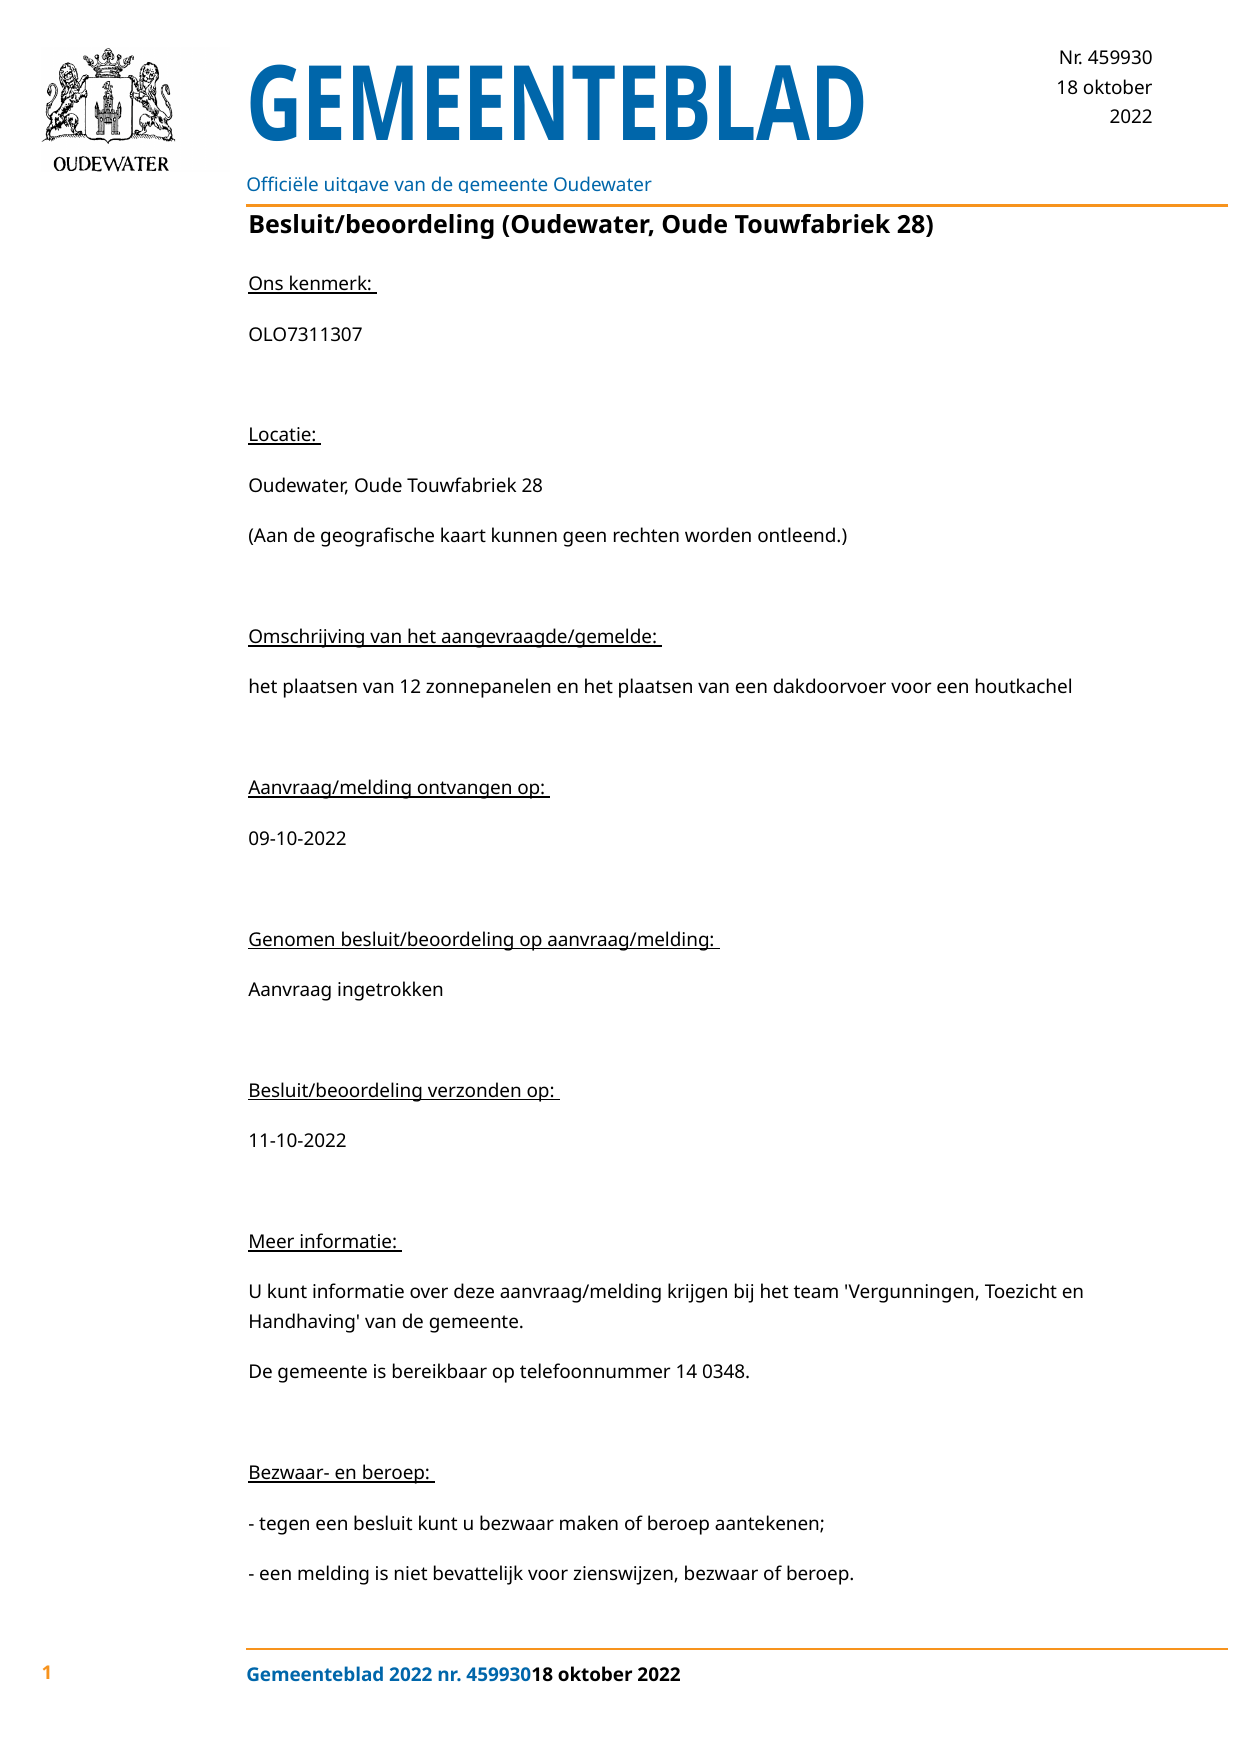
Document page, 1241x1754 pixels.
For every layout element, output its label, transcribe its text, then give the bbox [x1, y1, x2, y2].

text Aanvraag ingetrokken [248, 976, 1152, 1002]
text het plaatsen van 12 zonnepanelen en het plaatsen van een dakdoorvoer voor een houtkachel [248, 674, 1152, 699]
text Meer informatie: [248, 1228, 1152, 1254]
text Besluit/beoordeling verzonden op: [248, 1077, 1152, 1103]
picture [41, 47, 231, 172]
text Aanvraag/melding ontvangen op: [248, 774, 1152, 800]
text Bezwaar- en beroep: [248, 1459, 1152, 1485]
text - een melding is niet bevattelijk voor zienswijzen, bezwaar of beroep. [248, 1560, 1152, 1586]
text De gemeente is bereikbaar op telefoonnummer 14 0348. [248, 1359, 1152, 1384]
text U kunt informatie over deze aanvraag/melding krijgen bij het team 'Vergunningen, Toezicht en Handhaving' van de gemeente. [248, 1279, 1152, 1334]
text Genomen besluit/beoordeling op aanvraag/melding: [248, 926, 1152, 951]
text Ons kenmerk: [248, 270, 1152, 296]
text Oudewater, Oude Touwfabriek 28 [248, 472, 1152, 498]
text OLO7311307 [248, 321, 1152, 346]
text Omschrijving van het aangevraagde/gemelde: [248, 623, 1152, 649]
text 09-10-2022 [248, 825, 1152, 851]
text - tegen een besluit kunt u bezwaar maken of beroep aantekenen; [248, 1510, 1152, 1536]
text Besluit/beoordeling (Oudewater, Oude Touwfabriek 28) [248, 207, 1152, 241]
text (Aan de geografische kaart kunnen geen rechten worden ontleend.) [248, 522, 1152, 548]
text 11-10-2022 [248, 1127, 1152, 1153]
text Locatie: [248, 422, 1152, 447]
